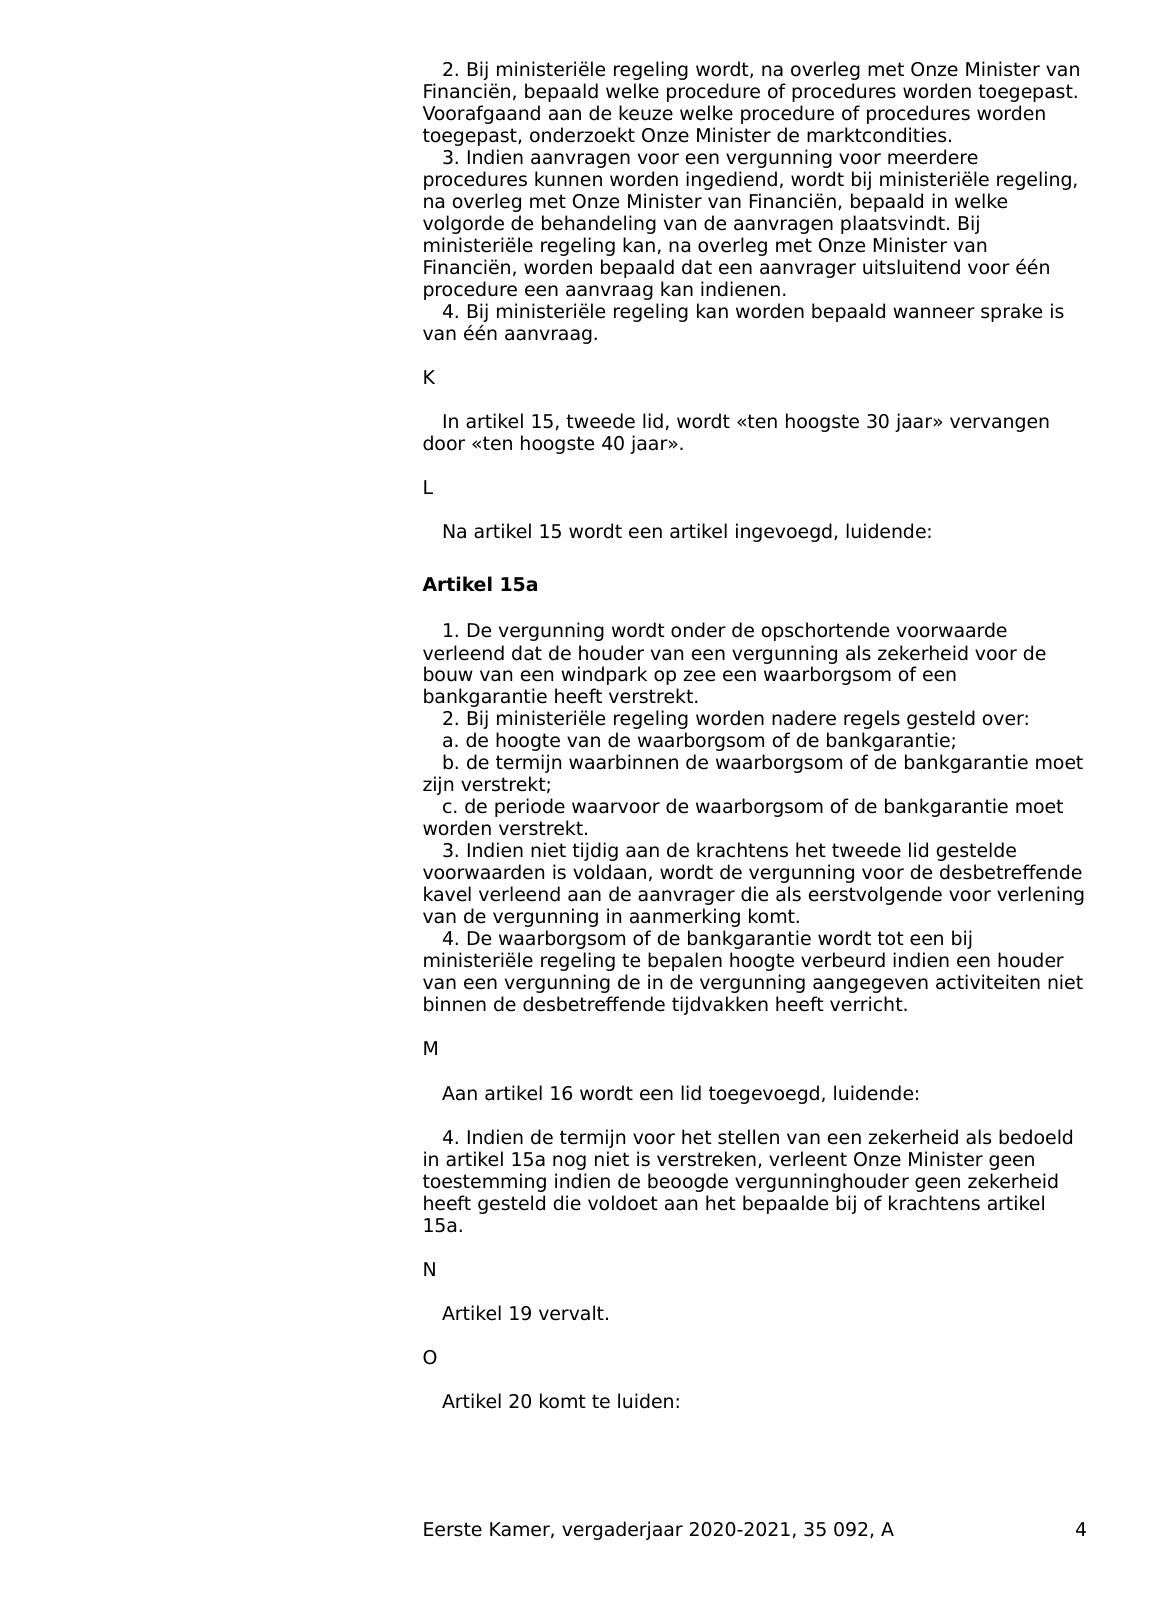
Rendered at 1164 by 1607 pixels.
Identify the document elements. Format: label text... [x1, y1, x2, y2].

text K [422, 367, 1087, 389]
text 4. Bij ministeriële regeling kan worden bepaald wanneer sprake is van één aanvraag. [422, 301, 1087, 345]
text 2. Bij ministeriële regeling wordt, na overleg met Onze Minister van Financiën, bepaald welke procedure of procedures worden toegepast. Voorafgaand aan de keuze welke procedure of procedures worden toegepast, onderzoekt Onze Minister de marktcondities. [422, 59, 1087, 147]
text 1. De vergunning wordt onder de opschortende voorwaarde verleend dat de houder van een vergunning als zekerheid voor de bouw van een windpark op zee een waarborgsom of een bankgarantie heeft verstrekt. [422, 620, 1087, 708]
text M [422, 1038, 1087, 1060]
text 3. Indien aanvragen voor een vergunning voor meerdere procedures kunnen worden ingediend, wordt bij ministeriële regeling, na overleg met Onze Minister van Financiën, bepaald in welke volgorde de behandeling van de aanvragen plaatsvindt. Bij ministeriële regeling kan, na overleg met Onze Minister van Financiën, worden bepaald dat een aanvrager uitsluitend voor één procedure een aanvraag kan indienen. [422, 147, 1087, 301]
text 3. Indien niet tijdig aan de krachtens het tweede lid gestelde voorwaarden is voldaan, wordt de vergunning voor de desbetreffende kavel verleend aan de aanvrager die als eerstvolgende voor verlening van de vergunning in aanmerking komt. [422, 840, 1087, 928]
text 4. De waarborgsom of de bankgarantie wordt tot een bij ministeriële regeling te bepalen hoogte verbeurd indien een houder van een vergunning de in de vergunning aangegeven activiteiten niet binnen de desbetreffende tijdvakken heeft verricht. [422, 928, 1087, 1016]
text Artikel 20 komt te luiden: [422, 1391, 1087, 1413]
text b. de termijn waarbinnen de waarborgsom of de bankgarantie moet zijn verstrekt; [422, 752, 1087, 796]
text In artikel 15, tweede lid, wordt «ten hoogste 30 jaar» vervangen door «ten hoogste 40 jaar». [422, 411, 1087, 455]
text 4. Indien de termijn voor het stellen van een zekerheid als bedoeld in artikel 15a nog niet is verstreken, verleent Onze Minister geen toestemming indien de beoogde vergunninghouder geen zekerheid heeft gesteld die voldoet aan het bepaalde bij of krachtens artikel 15a. [422, 1127, 1087, 1236]
text a. de hoogte van de waarborgsom of de bankgarantie; [422, 730, 1087, 752]
text Aan artikel 16 wordt een lid toegevoegd, luidende: [422, 1082, 1087, 1104]
text N [422, 1259, 1087, 1281]
text Artikel 19 vervalt. [422, 1303, 1087, 1325]
subtitle Artikel 15a [422, 573, 1087, 595]
text Na artikel 15 wordt een artikel ingevoegd, luidende: [422, 521, 1087, 543]
text O [422, 1347, 1087, 1369]
text L [422, 477, 1087, 499]
text c. de periode waarvoor de waarborgsom of de bankgarantie moet worden verstrekt. [422, 796, 1087, 840]
text 2. Bij ministeriële regeling worden nadere regels gesteld over: [422, 708, 1087, 730]
